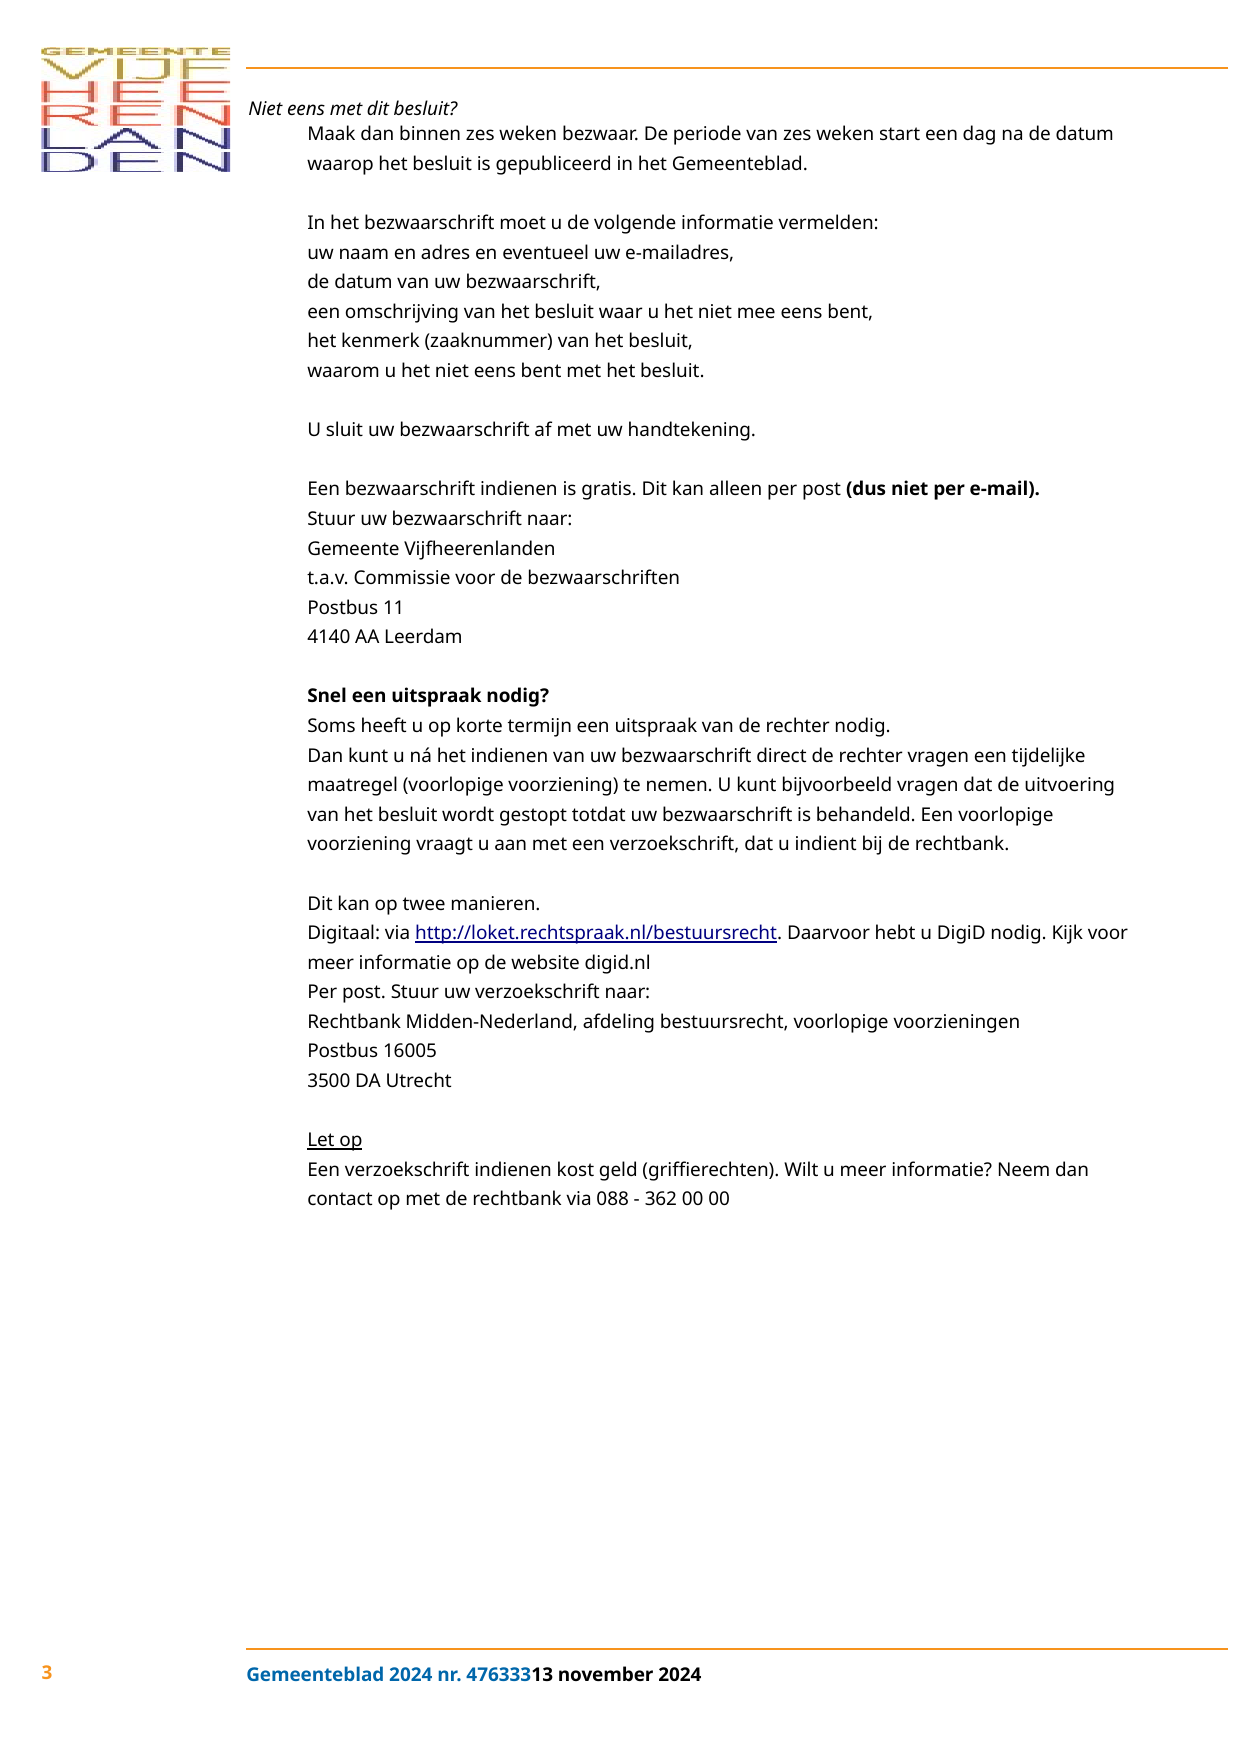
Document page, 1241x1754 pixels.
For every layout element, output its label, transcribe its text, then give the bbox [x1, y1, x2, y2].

list Soms heeft u op korte termijn een uitspraak van de rechter nodig. [248, 712, 1152, 738]
list Dit kan op twee manieren. [248, 890, 1152, 915]
list t.a.v. Commissie voor de bezwaarschriften [248, 564, 1152, 590]
list Let op [248, 1126, 1152, 1152]
text Niet eens met dit besluit? [248, 95, 1152, 121]
list 3500 DA Utrecht [248, 1067, 1152, 1093]
list Snel een uitspraak nodig? [248, 683, 1152, 708]
list Per post. Stuur uw verzoekschrift naar: [248, 978, 1152, 1004]
list een omschrijving van het besluit waar u het niet mee eens bent, [248, 298, 1152, 324]
list Postbus 16005 [248, 1038, 1152, 1063]
list Stuur uw bezwaarschrift naar: [248, 505, 1152, 531]
list In het bezwaarschrift moet u de volgende informatie vermelden: [248, 209, 1152, 235]
list het kenmerk (zaaknummer) van het besluit, [248, 328, 1152, 353]
list Rechtbank Midden-Nederland, afdeling bestuursrecht, voorlopige voorzieningen [248, 1008, 1152, 1034]
list Maak dan binnen zes weken bezwaar. De periode van zes weken start een dag na de datum waarop het besluit is gepubliceerd in het Gemeenteblad. [248, 121, 1152, 176]
list Postbus 11 [248, 594, 1152, 619]
list Gemeente Vijfheerenlanden [248, 535, 1152, 560]
list Een verzoekschrift indienen kost geld (griffierechten). Wilt u meer informatie? Neem dan contact op met de rechtbank via 088 - 362 00 00 [248, 1156, 1152, 1211]
picture [41, 47, 231, 172]
list U sluit uw bezwaarschrift af met uw handtekening. [248, 416, 1152, 442]
list Dan kunt u ná het indienen van uw bezwaarschrift direct de rechter vragen een tijdelijke maatregel (voorlopige voorziening) te nemen. U kunt bijvoorbeeld vragen dat de uitvoering van het besluit wordt gestopt totdat uw bezwaarschrift is behandeld. Een voorlopige voorziening vraagt u aan met een verzoekschrift, dat u indient bij de rechtbank. [248, 742, 1152, 856]
list Digitaal: via http://loket.rechtspraak.nl/bestuursrecht. Daarvoor hebt u DigiD nodig. Kijk voor meer informatie op de website digid.nl [248, 919, 1152, 974]
list Een bezwaarschrift indienen is gratis. Dit kan alleen per post (dus niet per e-mail). [248, 476, 1152, 501]
list uw naam en adres en eventueel uw e-mailadres, [248, 239, 1152, 264]
list 4140 AA Leerdam [248, 623, 1152, 649]
list waarom u het niet eens bent met het besluit. [248, 357, 1152, 383]
list de datum van uw bezwaarschrift, [248, 268, 1152, 294]
